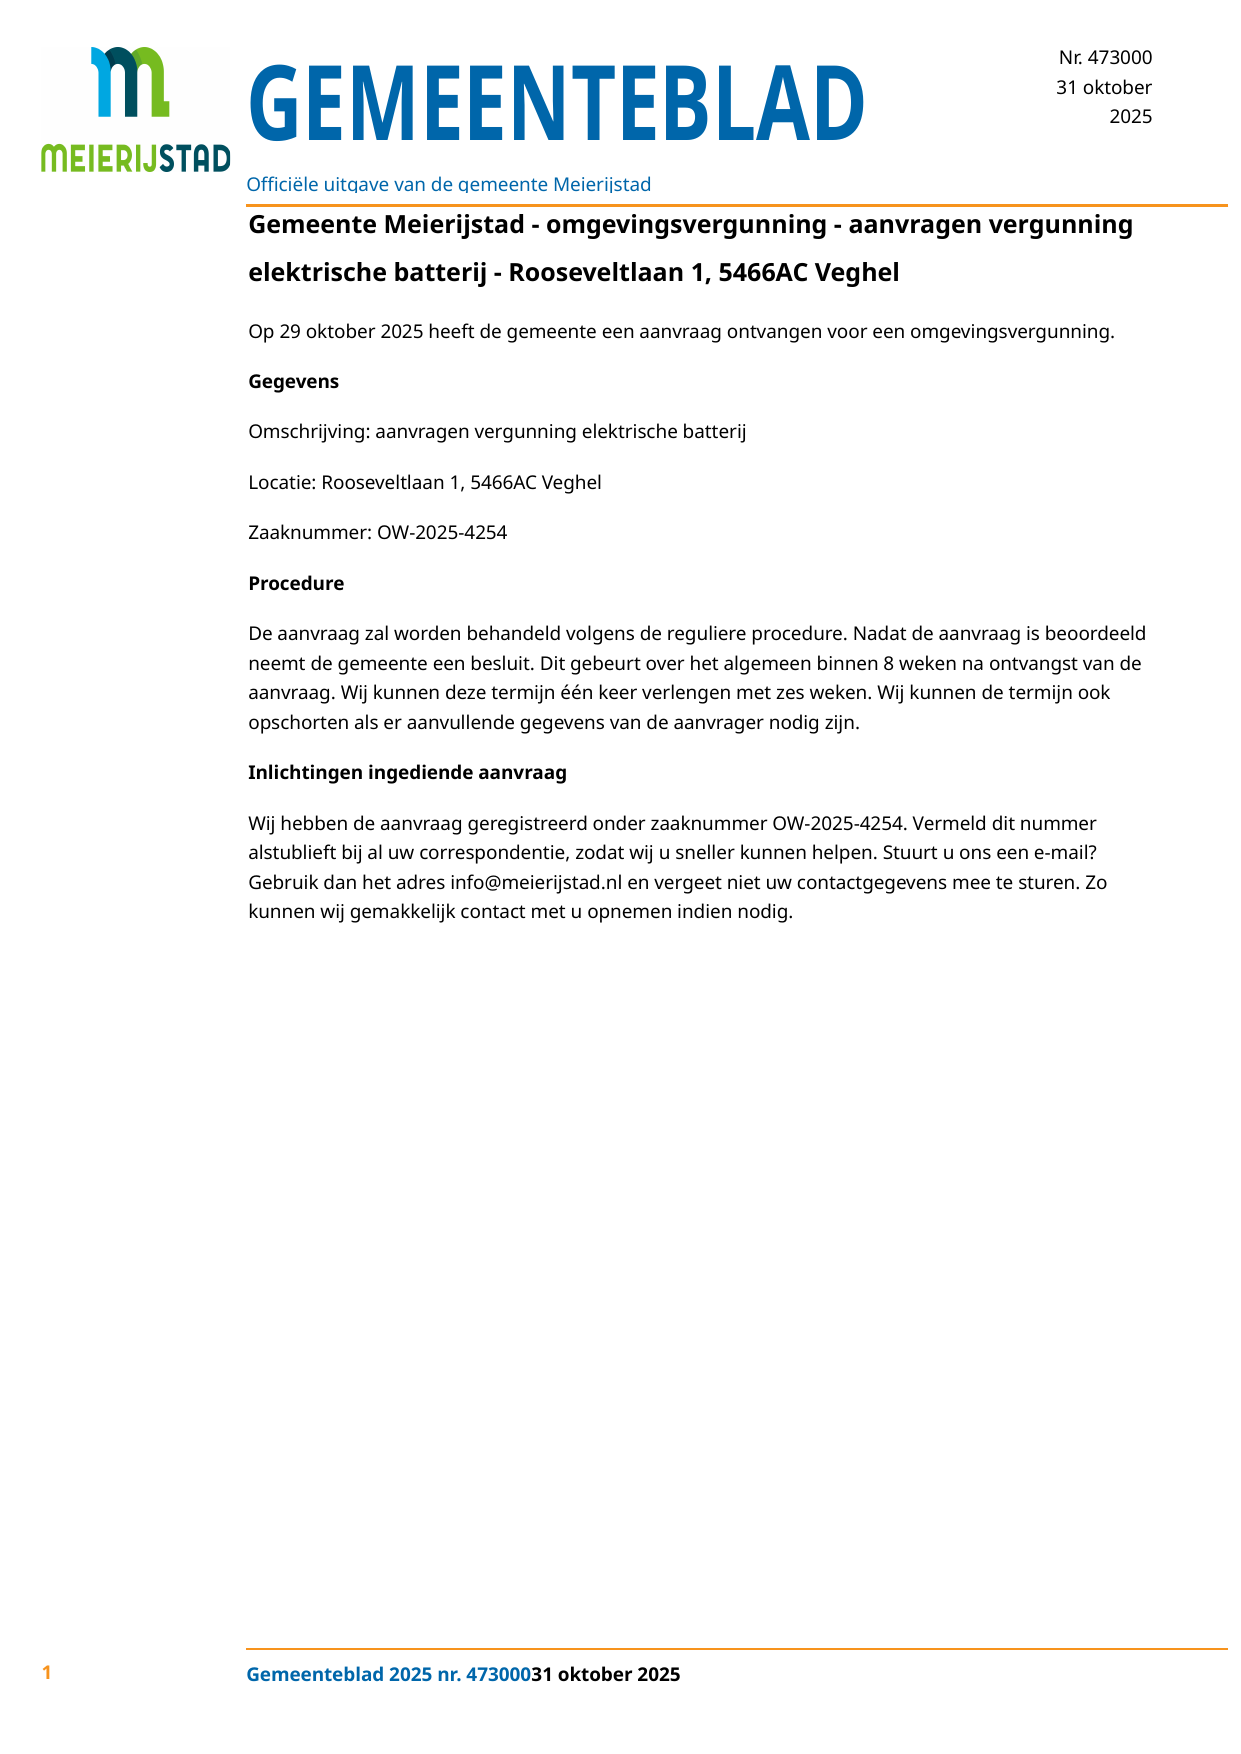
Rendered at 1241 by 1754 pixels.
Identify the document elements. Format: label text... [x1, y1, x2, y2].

text Inlichtingen ingediende aanvraag [248, 759, 1152, 785]
text Gemeente Meierijstad - omgevingsvergunning - aanvragen vergunning elektrische batterij - Rooseveltlaan 1, 5466AC Veghel [248, 207, 1152, 288]
text Procedure [248, 570, 1152, 596]
picture [41, 47, 231, 172]
text Wij hebben de aanvraag geregistreerd onder zaaknummer OW-2025-4254. Vermeld dit nummer alstublieft bij al uw correspondentie, zodat wij u sneller kunnen helpen. Stuurt u ons een e-mail? Gebruik dan het adres info@meierijstad.nl en vergeet niet uw contactgegevens mee te sturen. Zo kunnen wij gemakkelijk contact met u opnemen indien nodig. [248, 810, 1152, 924]
text De aanvraag zal worden behandeld volgens de reguliere procedure. Nadat de aanvraag is beoordeeld neemt de gemeente een besluit. Dit gebeurt over het algemeen binnen 8 weken na ontvangst van de aanvraag. Wij kunnen deze termijn één keer verlengen met zes weken. Wij kunnen de termijn ook opschorten als er aanvullende gegevens van de aanvrager nodig zijn. [248, 620, 1152, 735]
text Gegevens [248, 368, 1152, 394]
text Locatie: Rooseveltlaan 1, 5466AC Veghel [248, 469, 1152, 495]
text Omschrijving: aanvragen vergunning elektrische batterij [248, 419, 1152, 444]
text Op 29 oktober 2025 heeft de gemeente een aanvraag ontvangen voor een omgevingsvergunning. [248, 318, 1152, 344]
text Zaaknummer: OW-2025-4254 [248, 519, 1152, 545]
